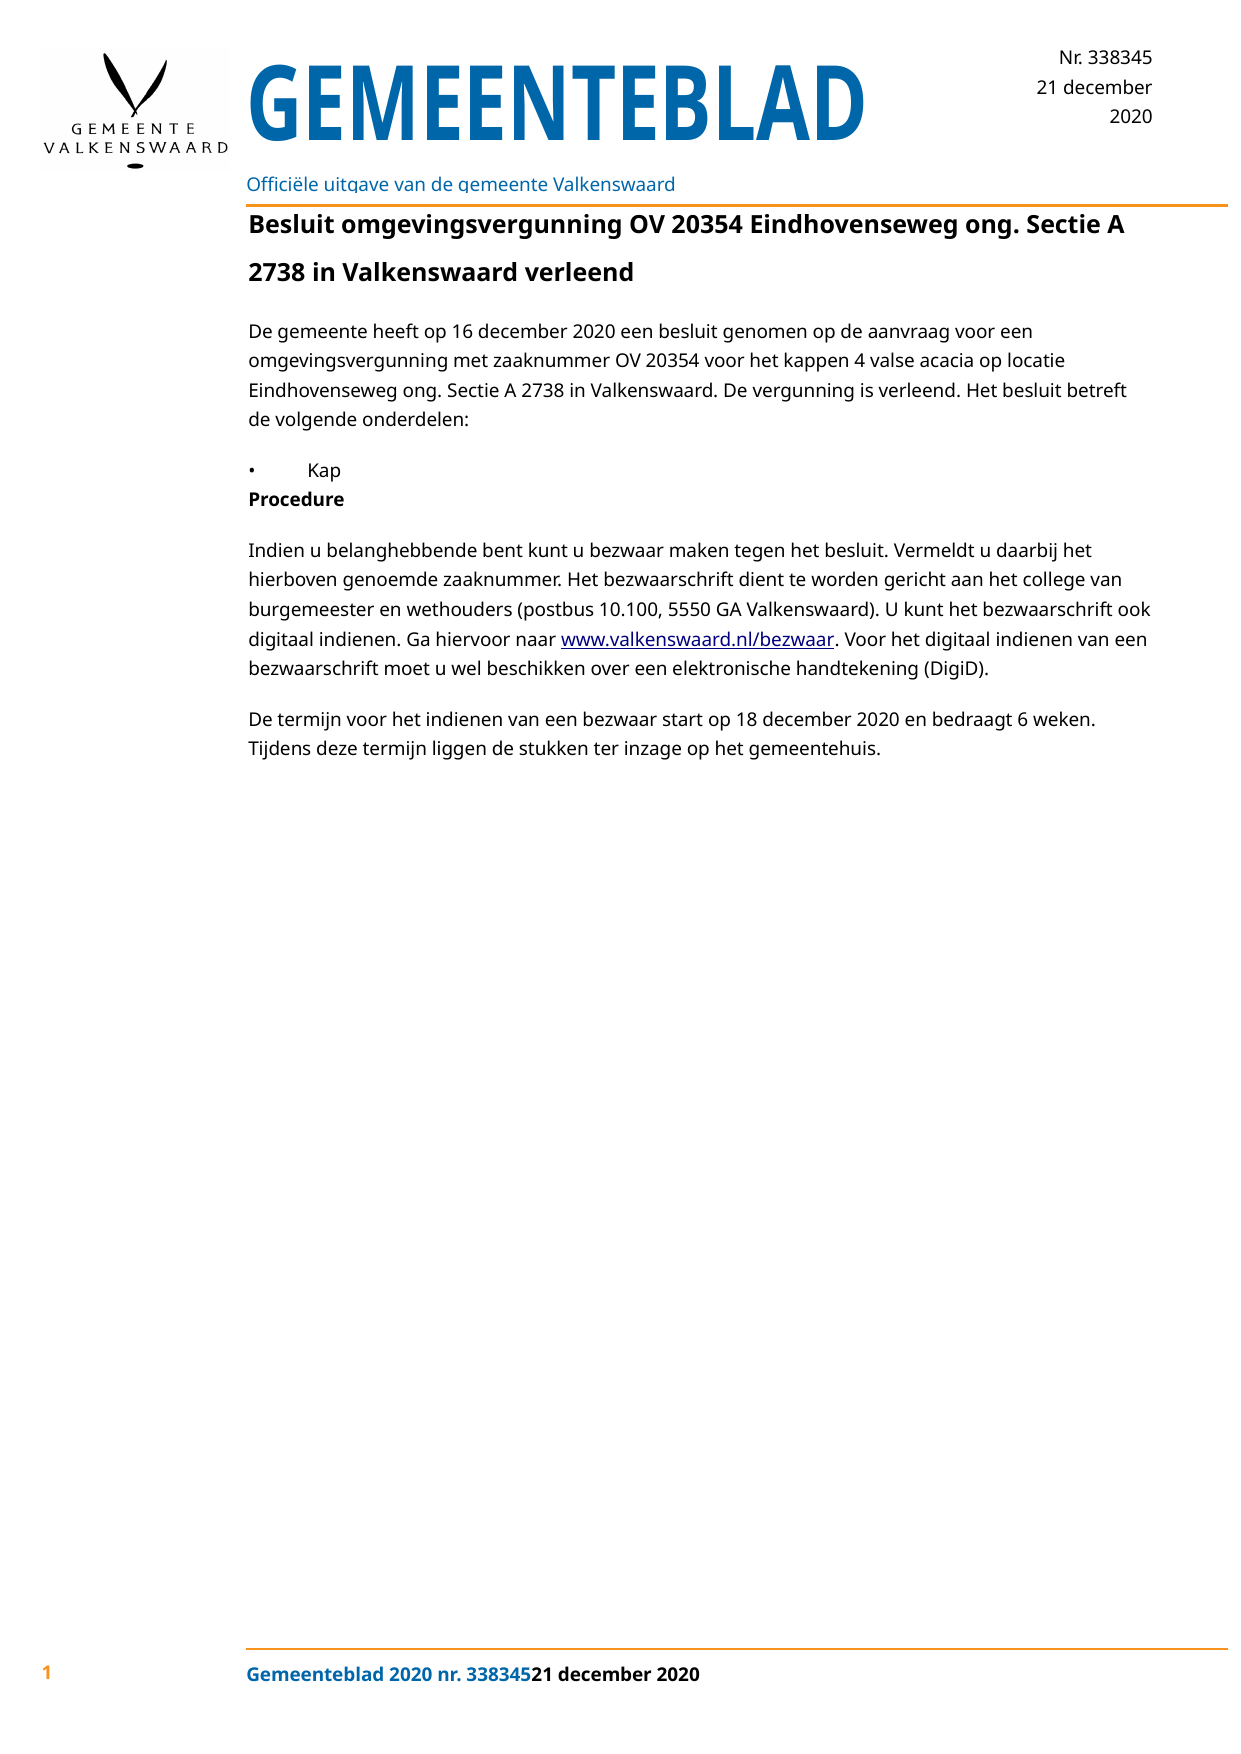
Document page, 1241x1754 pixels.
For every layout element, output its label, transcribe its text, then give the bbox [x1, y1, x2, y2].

text De termijn voor het indienen van een bezwaar start op 18 december 2020 en bedraagt 6 weken. Tijdens deze termijn liggen de stukken ter inzage op het gemeentehuis. [248, 706, 1152, 761]
text Indien u belanghebbende bent kunt u bezwaar maken tegen het besluit. Vermeldt u daarbij het hierboven genoemde zaaknummer. Het bezwaarschrift dient te worden gericht aan het college van burgemeester en wethouders (postbus 10.100, 5550 GA Valkenswaard). U kunt het bezwaarschrift ook digitaal indienen. Ga hiervoor naar www.valkenswaard.nl/bezwaar. Voor het digitaal indienen van een bezwaarschrift moet u wel beschikken over een elektronische handtekening (DigiD). [248, 537, 1152, 681]
list Kap [248, 457, 1152, 483]
text Procedure [248, 487, 1152, 512]
picture [41, 47, 231, 172]
text Besluit omgevingsvergunning OV 20354 Eindhovenseweg ong. Sectie A 2738 in Valkenswaard verleend [248, 207, 1152, 288]
text De gemeente heeft op 16 december 2020 een besluit genomen op de aanvraag voor een omgevingsvergunning met zaaknummer OV 20354 voor het kappen 4 valse acacia op locatie Eindhovenseweg ong. Sectie A 2738 in Valkenswaard. De vergunning is verleend. Het besluit betreft de volgende onderdelen: [248, 318, 1152, 432]
